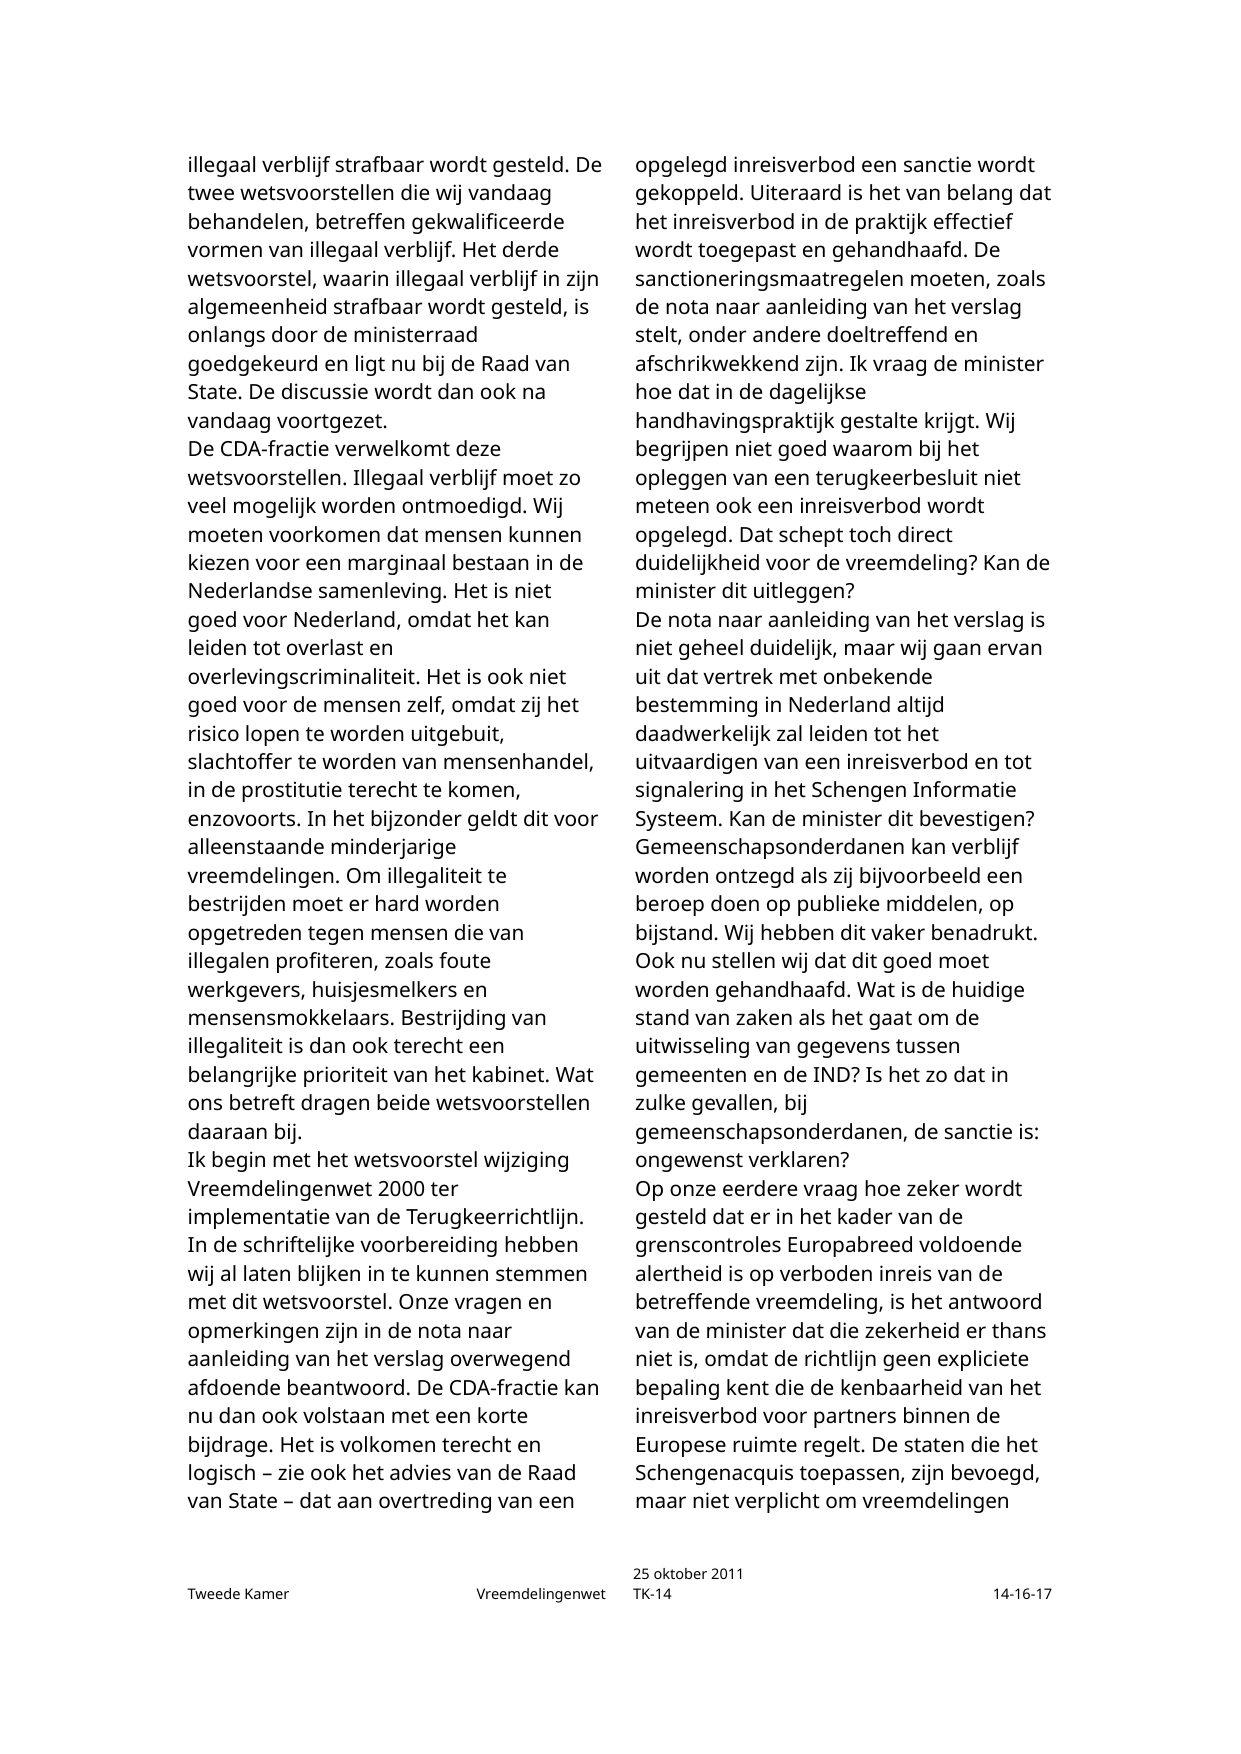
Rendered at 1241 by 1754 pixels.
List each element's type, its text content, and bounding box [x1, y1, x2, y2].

text opgelegd inreisverbod een sanctie wordt gekoppeld. Uiteraard is het van belang dat het inreisverbod in de praktijk effectief wordt toegepast en gehandhaafd. De sanctioneringsmaatregelen moeten, zoals de nota naar aanleiding van het verslag stelt, onder andere doeltreffend en afschrikwekkend zijn. Ik vraag de minister hoe dat in de dagelijkse handhavingspraktijk gestalte krijgt. Wij begrijpen niet goed waarom bij het opleggen van een terugkeerbesluit niet meteen ook een inreisverbod wordt opgelegd. Dat schept toch direct duidelijkheid voor de vreemdeling? Kan de minister dit uitleggen? [635, 150, 1053, 605]
text De nota naar aanleiding van het verslag is niet geheel duidelijk, maar wij gaan ervan uit dat vertrek met onbekende bestemming in Nederland altijd daadwerkelijk zal leiden tot het uitvaardigen van een inreisverbod en tot signalering in het Schengen Informatie Systeem. Kan de minister dit bevestigen? [635, 605, 1053, 832]
text De CDA-fractie verwelkomt deze wetsvoorstellen. Illegaal verblijf moet zo veel mogelijk worden ontmoedigd. Wij moeten voorkomen dat mensen kunnen kiezen voor een marginaal bestaan in de Nederlandse samenleving. Het is niet goed voor Nederland, omdat het kan leiden tot overlast en overlevingscriminaliteit. Het is ook niet goed voor de mensen zelf, omdat zij het risico lopen te worden uitgebuit, slachtoffer te worden van mensenhandel, in de prostitutie terecht te komen, enzovoorts. In het bijzonder geldt dit voor alleenstaande minderjarige vreemdelingen. Om illegaliteit te bestrijden moet er hard worden opgetreden tegen mensen die van illegalen profiteren, zoals foute werkgevers, huisjesmelkers en mensensmokkelaars. Bestrijding van illegaliteit is dan ook terecht een belangrijke prioriteit van het kabinet. Wat ons betreft dragen beide wetsvoorstellen daaraan bij. [187, 434, 605, 1145]
text illegaal verblijf strafbaar wordt gesteld. De twee wetsvoorstellen die wij vandaag behandelen, betreffen gekwalificeerde vormen van illegaal verblijf. Het derde wetsvoorstel, waarin illegaal verblijf in zijn algemeenheid strafbaar wordt gesteld, is onlangs door de ministerraad goedgekeurd en ligt nu bij de Raad van State. De discussie wordt dan ook na vandaag voortgezet. [187, 150, 605, 434]
text Op onze eerdere vraag hoe zeker wordt gesteld dat er in het kader van de grenscontroles Europabreed voldoende alertheid is op verboden inreis van de betreffende vreemdeling, is het antwoord van de minister dat die zekerheid er thans niet is, omdat de richtlijn geen expliciete bepaling kent die de kenbaarheid van het inreisverbod voor partners binnen de Europese ruimte regelt. De staten die het Schengenacquis toepassen, zijn bevoegd, maar niet verplicht om vreemdelingen [635, 1174, 1053, 1515]
text Gemeenschapsonderdanen kan verblijf worden ontzegd als zij bijvoorbeeld een beroep doen op publieke middelen, op bijstand. Wij hebben dit vaker benadrukt. Ook nu stellen wij dat dit goed moet worden gehandhaafd. Wat is de huidige stand van zaken als het gaat om de uitwisseling van gegevens tussen gemeenten en de IND? Is het zo dat in zulke gevallen, bij gemeenschapsonderdanen, de sanctie is: ongewenst verklaren? [635, 832, 1053, 1174]
text Ik begin met het wetsvoorstel wijziging Vreemdelingenwet 2000 ter implementatie van de Terugkeerrichtlijn. In de schriftelijke voorbereiding hebben wij al laten blijken in te kunnen stemmen met dit wetsvoorstel. Onze vragen en opmerkingen zijn in de nota naar aanleiding van het verslag overwegend afdoende beantwoord. De CDA-fractie kan nu dan ook volstaan met een korte bijdrage. Het is volkomen terecht en logisch – zie ook het advies van de Raad van State – dat aan overtreding van een [187, 1145, 605, 1515]
